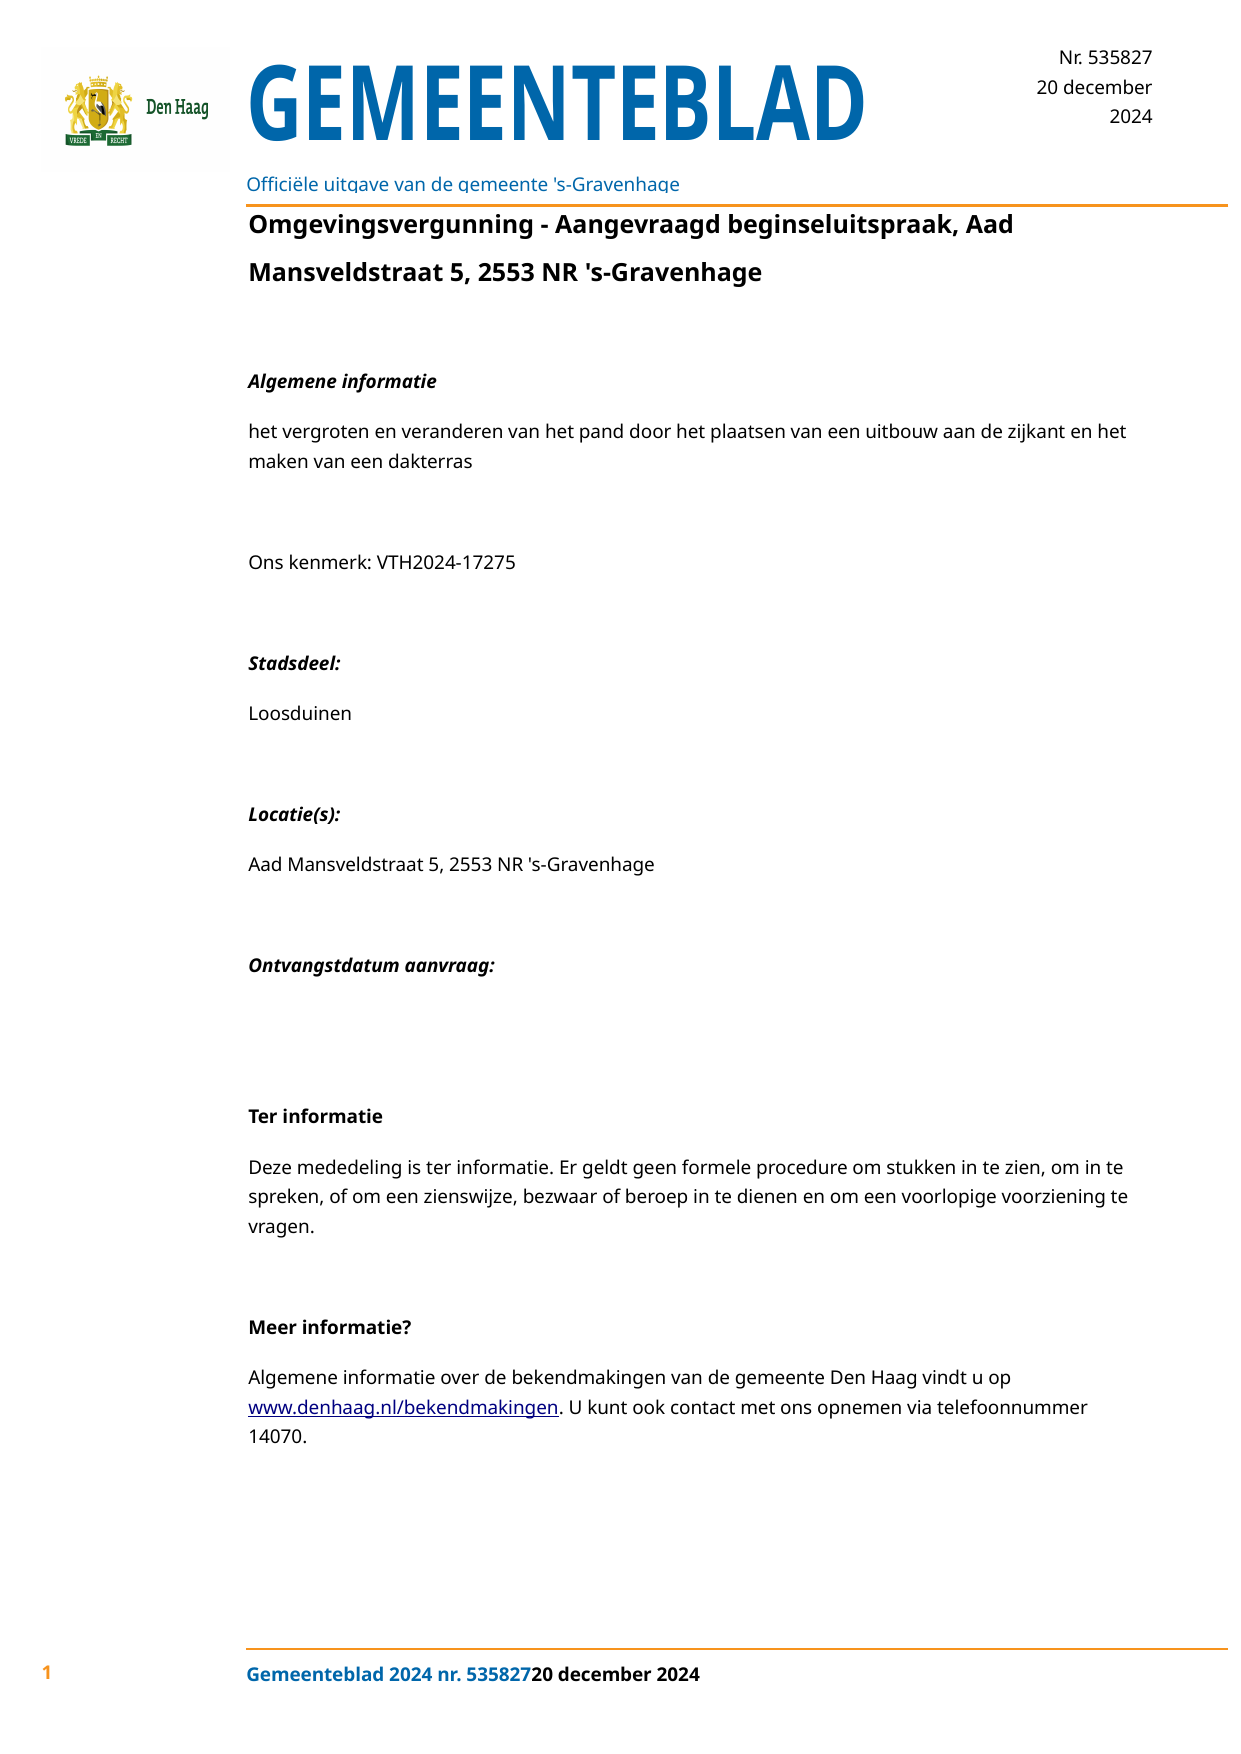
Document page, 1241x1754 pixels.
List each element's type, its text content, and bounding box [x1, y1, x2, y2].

text Deze mededeling is ter informatie. Er geldt geen formele procedure om stukken in te zien, om in te spreken, of om een zienswijze, bezwaar of beroep in te dienen en om een voorlopige voorziening te vragen. [248, 1154, 1152, 1239]
text Loosduinen [248, 700, 1152, 726]
text Ter informatie [248, 1104, 1152, 1129]
text Aad Mansveldstraat 5, 2553 NR 's-Gravenhage [248, 852, 1152, 877]
picture [41, 47, 231, 172]
text Algemene informatie over de bekendmakingen van de gemeente Den Haag vindt u op www.denhaag.nl/bekendmakingen. U kunt ook contact met ons opnemen via telefoonnummer 14070. [248, 1364, 1152, 1449]
text Stadsdeel: [248, 650, 1152, 676]
text Omgevingsvergunning - Aangevraagd beginseluitspraak, Aad Mansveldstraat 5, 2553 NR 's-Gravenhage [248, 207, 1152, 288]
text Algemene informatie [248, 368, 1152, 394]
text het vergroten en veranderen van het pand door het plaatsen van een uitbouw aan de zijkant en het maken van een dakterras [248, 419, 1152, 474]
text Locatie(s): [248, 801, 1152, 827]
text Ons kenmerk: VTH2024-17275 [248, 549, 1152, 575]
text Meer informatie? [248, 1314, 1152, 1340]
text Ontvangstdatum aanvraag: [248, 952, 1152, 978]
